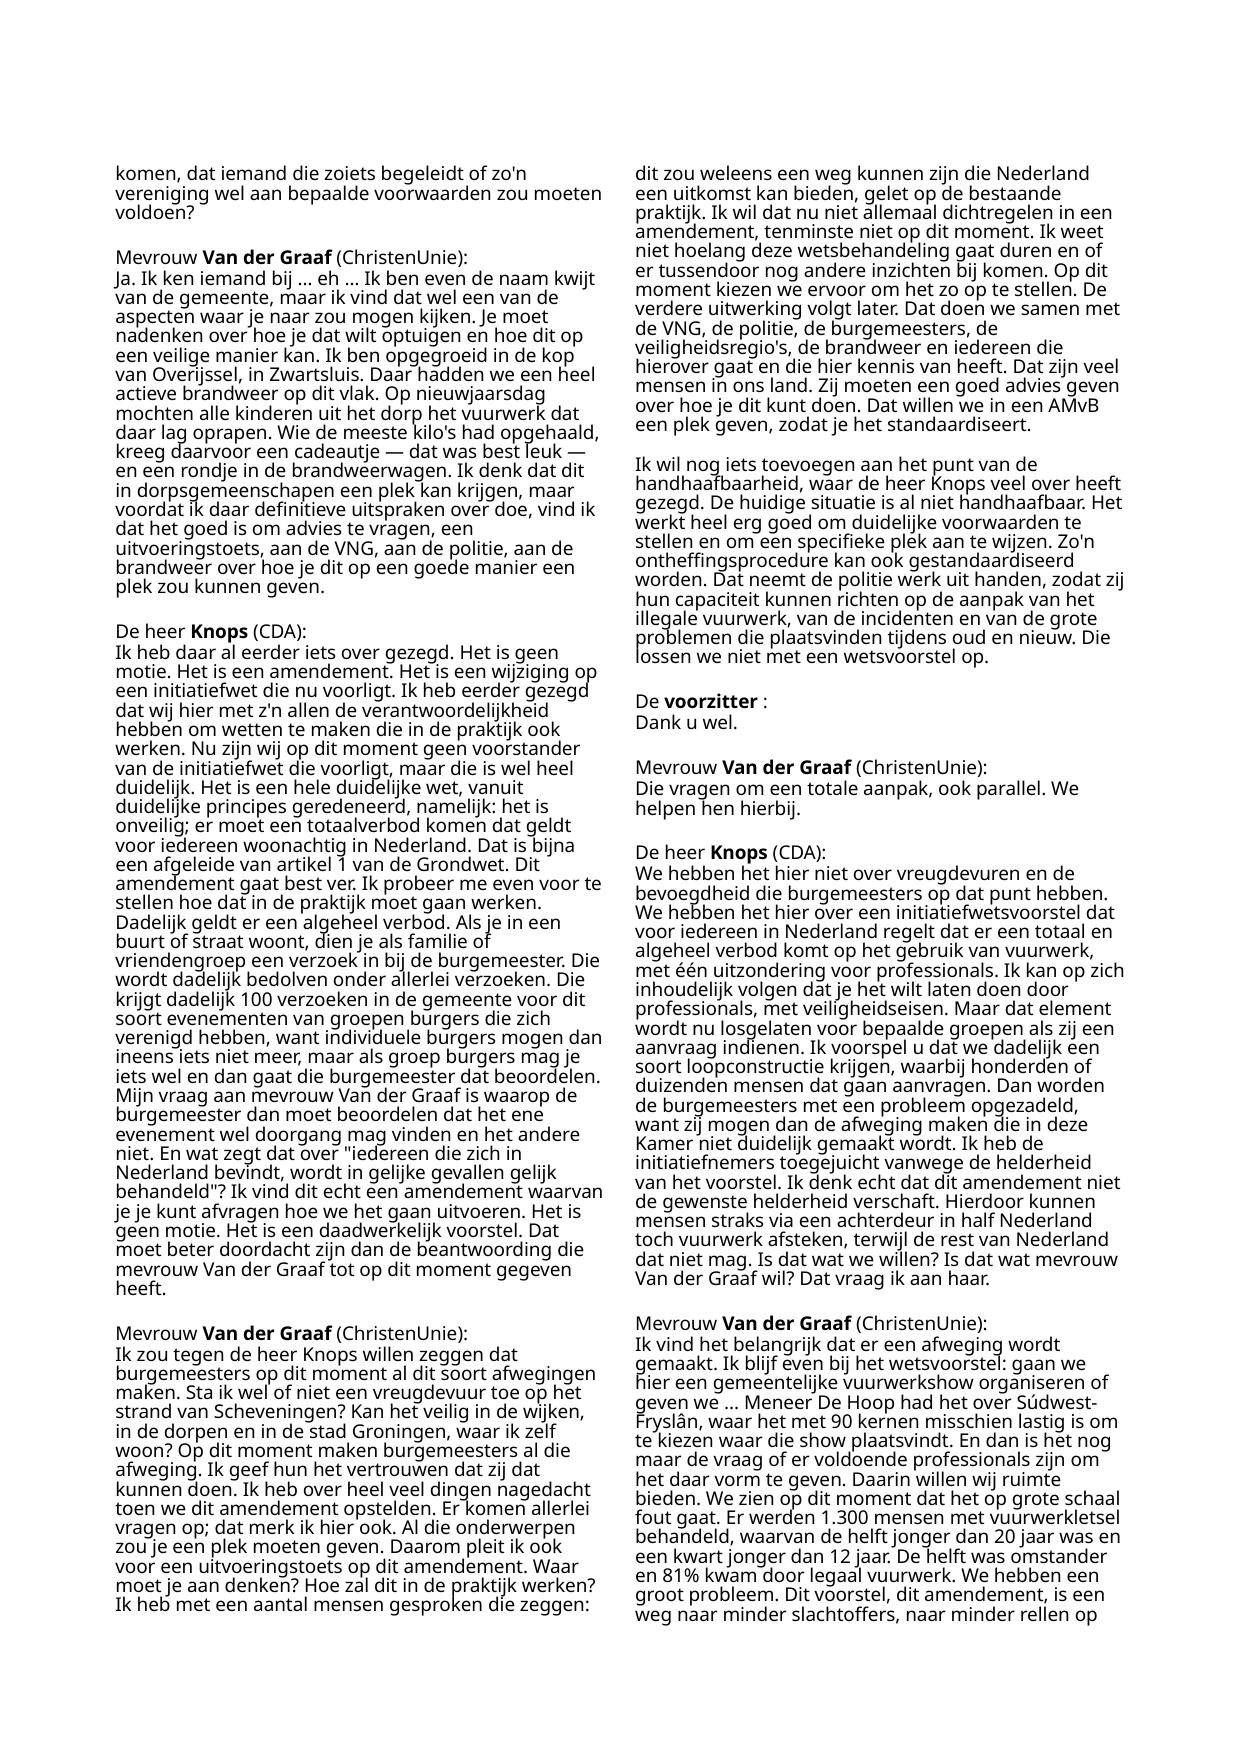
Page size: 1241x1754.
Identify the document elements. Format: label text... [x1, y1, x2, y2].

text Mevrouw Van der Graaf (ChristenUnie): [635, 754, 1125, 780]
text Ik vind het belangrijk dat er een afweging wordt gemaakt. Ik blijf even bij het wetsvoorstel: gaan we hier een gemeentelijke vuurwerkshow organiseren of geven we ... Meneer De Hoop had het over Súdwest-Fryslân, waar het met 90 kernen misschien lastig is om te kiezen waar die show plaatsvindt. En dan is het nog maar de vraag of er voldoende professionals zijn om het daar vorm te geven. Daarin willen wij ruimte bieden. We zien op dit moment dat het op grote schaal fout gaat. Er werden 1.300 mensen met vuurwerkletsel behandeld, waarvan de helft jonger dan 20 jaar was en een kwart jonger dan 12 jaar. De helft was omstander en 81% kwam door legaal vuurwerk. We hebben een groot probleem. Dit voorstel, dit amendement, is een weg naar minder slachtoffers, naar minder rellen op [635, 1336, 1125, 1625]
text komen, dat iemand die zoiets begeleidt of zo'n vereniging wel aan bepaalde voorwaarden zou moeten voldoen? [115, 165, 605, 223]
text Mevrouw Van der Graaf (ChristenUnie): [115, 1320, 605, 1346]
text dit zou weleens een weg kunnen zijn die Nederland een uitkomst kan bieden, gelet op de bestaande praktijk. Ik wil dat nu niet allemaal dichtregelen in een amendement, tenminste niet op dit moment. Ik weet niet hoelang deze wetsbehandeling gaat duren en of er tussendoor nog andere inzichten bij komen. Op dit moment kiezen we ervoor om het zo op te stellen. De verdere uitwerking volgt later. Dat doen we samen met de VNG, de politie, de burgemeesters, de veiligheidsregio's, de brandweer en iedereen die hierover gaat en die hier kennis van heeft. Dat zijn veel mensen in ons land. Zij moeten een goed advies geven over hoe je dit kunt doen. Dat willen we in een AMvB een plek geven, zodat je het standaardiseert. [635, 165, 1125, 435]
text Ik heb daar al eerder iets over gezegd. Het is geen motie. Het is een amendement. Het is een wijziging op een initiatiefwet die nu voorligt. Ik heb eerder gezegd dat wij hier met z'n allen de verantwoordelijkheid hebben om wetten te maken die in de praktijk ook werken. Nu zijn wij op dit moment geen voorstander van de initiatiefwet die voorligt, maar die is wel heel duidelijk. Het is een hele duidelijke wet, vanuit duidelijke principes geredeneerd, namelijk: het is onveilig; er moet een totaalverbod komen dat geldt voor iedereen woonachtig in Nederland. Dat is bijna een afgeleide van artikel 1 van de Grondwet. Dit amendement gaat best ver. Ik probeer me even voor te stellen hoe dat in de praktijk moet gaan werken. Dadelijk geldt er een algeheel verbod. Als je in een buurt of straat woont, dien je als familie of vriendengroep een verzoek in bij de burgemeester. Die wordt dadelijk bedolven onder allerlei verzoeken. Die krijgt dadelijk 100 verzoeken in de gemeente voor dit soort evenementen van groepen burgers die zich verenigd hebben, want individuele burgers mogen dan ineens iets niet meer, maar als groep burgers mag je iets wel en dan gaat die burgemeester dat beoordelen. Mijn vraag aan mevrouw Van der Graaf is waarop de burgemeester dan moet beoordelen dat het ene evenement wel doorgang mag vinden en het andere niet. En wat zegt dat over "iedereen die zich in Nederland bevindt, wordt in gelijke gevallen gelijk behandeld"? Ik vind dit echt een amendement waarvan je je kunt afvragen hoe we het gaan uitvoeren. Het is geen motie. Het is een daadwerkelijk voorstel. Dat moet beter doordacht zijn dan de beantwoording die mevrouw Van der Graaf tot op dit moment gegeven heeft. [115, 644, 605, 1299]
text Dank u wel. [635, 714, 1125, 734]
text Die vragen om een totale aanpak, ook parallel. We helpen hen hierbij. [635, 780, 1125, 819]
text Mevrouw Van der Graaf (ChristenUnie): [635, 1310, 1125, 1336]
text We hebben het hier niet over vreugdevuren en de bevoegdheid die burgemeesters op dat punt hebben. We hebben het hier over een initiatiefwetsvoorstel dat voor iedereen in Nederland regelt dat er een totaal en algeheel verbod komt op het gebruik van vuurwerk, met één uitzondering voor professionals. Ik kan op zich inhoudelijk volgen dat je het wilt laten doen door professionals, met veiligheidseisen. Maar dat element wordt nu losgelaten voor bepaalde groepen als zij een aanvraag indienen. Ik voorspel u dat we dadelijk een soort loopconstructie krijgen, waarbij honderden of duizenden mensen dat gaan aanvragen. Dan worden de burgemeesters met een probleem opgezadeld, want zij mogen dan de afweging maken die in deze Kamer niet duidelijk gemaakt wordt. Ik heb de initiatiefnemers toegejuicht vanwege de helderheid van het voorstel. Ik denk echt dat dit amendement niet de gewenste helderheid verschaft. Hierdoor kunnen mensen straks via een achterdeur in half Nederland toch vuurwerk afsteken, terwijl de rest van Nederland dat niet mag. Is dat wat we willen? Is dat wat mevrouw Van der Graaf wil? Dat vraag ik aan haar. [635, 865, 1125, 1289]
text Ik zou tegen de heer Knops willen zeggen dat burgemeesters op dit moment al dit soort afwegingen maken. Sta ik wel of niet een vreugdevuur toe op het strand van Scheveningen? Kan het veilig in de wijken, in de dorpen en in de stad Groningen, waar ik zelf woon? Op dit moment maken burgemeesters al die afweging. Ik geef hun het vertrouwen dat zij dat kunnen doen. Ik heb over heel veel dingen nagedacht toen we dit amendement opstelden. Er komen allerlei vragen op; dat merk ik hier ook. Al die onderwerpen zou je een plek moeten geven. Daarom pleit ik ook voor een uitvoeringstoets op dit amendement. Waar moet je aan denken? Hoe zal dit in de praktijk werken? Ik heb met een aantal mensen gesproken die zeggen: [115, 1346, 605, 1615]
text De heer Knops (CDA): [635, 839, 1125, 865]
text De heer Knops (CDA): [115, 618, 605, 644]
text Ik wil nog iets toevoegen aan het punt van de handhaafbaarheid, waar de heer Knops veel over heeft gezegd. De huidige situatie is al niet handhaafbaar. Het werkt heel erg goed om duidelijke voorwaarden te stellen en om een specifieke plek aan te wijzen. Zo'n ontheffingsprocedure kan ook gestandaardiseerd worden. Dat neemt de politie werk uit handen, zodat zij hun capaciteit kunnen richten op de aanpak van het illegale vuurwerk, van de incidenten en van de grote problemen die plaatsvinden tijdens oud en nieuw. Die lossen we niet met een wetsvoorstel op. [635, 456, 1125, 668]
text De voorzitter : [635, 689, 1125, 714]
text Mevrouw Van der Graaf (ChristenUnie): [115, 244, 605, 270]
text Ja. Ik ken iemand bij … eh … Ik ben even de naam kwijt van de gemeente, maar ik vind dat wel een van de aspecten waar je naar zou mogen kijken. Je moet nadenken over hoe je dat wilt optuigen en hoe dit op een veilige manier kan. Ik ben opgegroeid in de kop van Overijssel, in Zwartsluis. Daar hadden we een heel actieve brandweer op dit vlak. Op nieuwjaarsdag mochten alle kinderen uit het dorp het vuurwerk dat daar lag oprapen. Wie de meeste kilo's had opgehaald, kreeg daarvoor een cadeautje — dat was best leuk — en een rondje in de brandweerwagen. Ik denk dat dit in dorpsgemeenschapen een plek kan krijgen, maar voordat ik daar definitieve uitspraken over doe, vind ik dat het goed is om advies te vragen, een uitvoeringstoets, aan de VNG, aan de politie, aan de brandweer over hoe je dit op een goede manier een plek zou kunnen geven. [115, 270, 605, 597]
